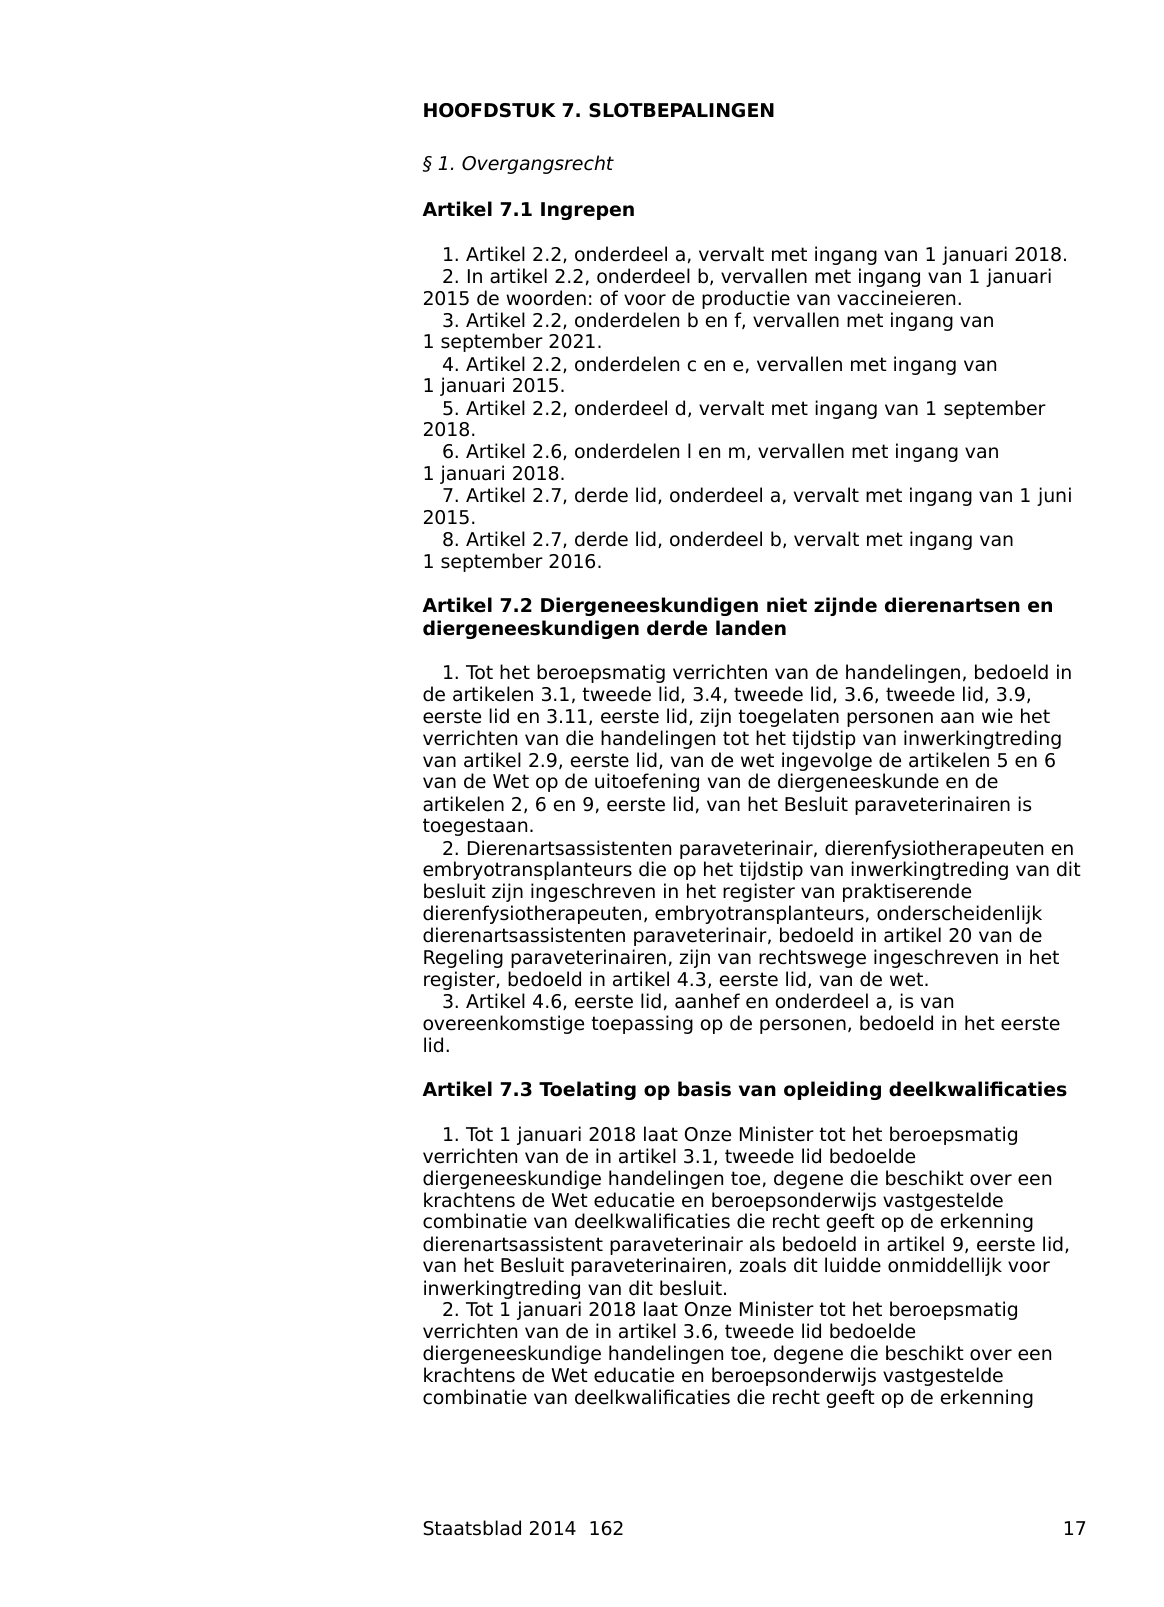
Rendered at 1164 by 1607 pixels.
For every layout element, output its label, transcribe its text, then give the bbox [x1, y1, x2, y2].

text 2. Tot 1 januari 2018 laat Onze Minister tot het beroepsmatig verrichten van de in artikel 3.6, tweede lid bedoelde diergeneeskundige handelingen toe, degene die beschikt over een krachtens de Wet educatie en beroepsonderwijs vastgestelde combinatie van deelkwalificaties die recht geeft op de erkenning [422, 1299, 1087, 1409]
subtitle Artikel 7.3 Toelating op basis van opleiding deelkwalificaties [422, 1079, 1087, 1101]
text 4. Artikel 2.2, onderdelen c en e, vervallen met ingang van 1 januari 2015. [422, 353, 1087, 397]
subtitle § 1. Overgangsrecht [422, 152, 1087, 174]
text 2. In artikel 2.2, onderdeel b, vervallen met ingang van 1 januari 2015 de woorden: of voor de productie van vaccineieren. [422, 266, 1087, 309]
subtitle Artikel 7.1 Ingrepen [422, 199, 1087, 221]
text 2. Dierenartsassistenten paraveterinair, dierenfysiotherapeuten en embryotransplanteurs die op het tijdstip van inwerkingtreding van dit besluit zijn ingeschreven in het register van praktiserende dierenfysiotherapeuten, embryotransplanteurs, onderscheidenlijk dierenartsassistenten paraveterinair, bedoeld in artikel 20 van de Regeling paraveterinairen, zijn van rechtswege ingeschreven in het register, bedoeld in artikel 4.3, eerste lid, van de wet. [422, 837, 1087, 991]
subtitle HOOFDSTUK 7. SLOTBEPALINGEN [422, 100, 1087, 122]
text 3. Artikel 4.6, eerste lid, aanhef en onderdeel a, is van overeenkomstige toepassing op de personen, bedoeld in het eerste lid. [422, 991, 1087, 1057]
text 1. Tot 1 januari 2018 laat Onze Minister tot het beroepsmatig verrichten van de in artikel 3.1, tweede lid bedoelde diergeneeskundige handelingen toe, degene die beschikt over een krachtens de Wet educatie en beroepsonderwijs vastgestelde combinatie van deelkwalificaties die recht geeft op de erkenning dierenartsassistent paraveterinair als bedoeld in artikel 9, eerste lid, van het Besluit paraveterinairen, zoals dit luidde onmiddellijk voor inwerkingtreding van dit besluit. [422, 1123, 1087, 1299]
text 1. Tot het beroepsmatig verrichten van de handelingen, bedoeld in de artikelen 3.1, tweede lid, 3.4, tweede lid, 3.6, tweede lid, 3.9, eerste lid en 3.11, eerste lid, zijn toegelaten personen aan wie het verrichten van die handelingen tot het tijdstip van inwerkingtreding van artikel 2.9, eerste lid, van de wet ingevolge de artikelen 5 en 6 van de Wet op de uitoefening van de diergeneeskunde en de artikelen 2, 6 en 9, eerste lid, van het Besluit paraveterinairen is toegestaan. [422, 662, 1087, 837]
text 7. Artikel 2.7, derde lid, onderdeel a, vervalt met ingang van 1 juni 2015. [422, 485, 1087, 529]
text 1. Artikel 2.2, onderdeel a, vervalt met ingang van 1 januari 2018. [422, 243, 1087, 266]
text 6. Artikel 2.6, onderdelen l en m, vervallen met ingang van 1 januari 2018. [422, 441, 1087, 485]
text 8. Artikel 2.7, derde lid, onderdeel b, vervalt met ingang van 1 september 2016. [422, 529, 1087, 573]
text 3. Artikel 2.2, onderdelen b en f, vervallen met ingang van 1 september 2021. [422, 309, 1087, 353]
subtitle Artikel 7.2 Diergeneeskundigen niet zijnde dierenartsen en diergeneeskundigen derde landen [422, 595, 1087, 639]
text 5. Artikel 2.2, onderdeel d, vervalt met ingang van 1 september 2018. [422, 397, 1087, 441]
